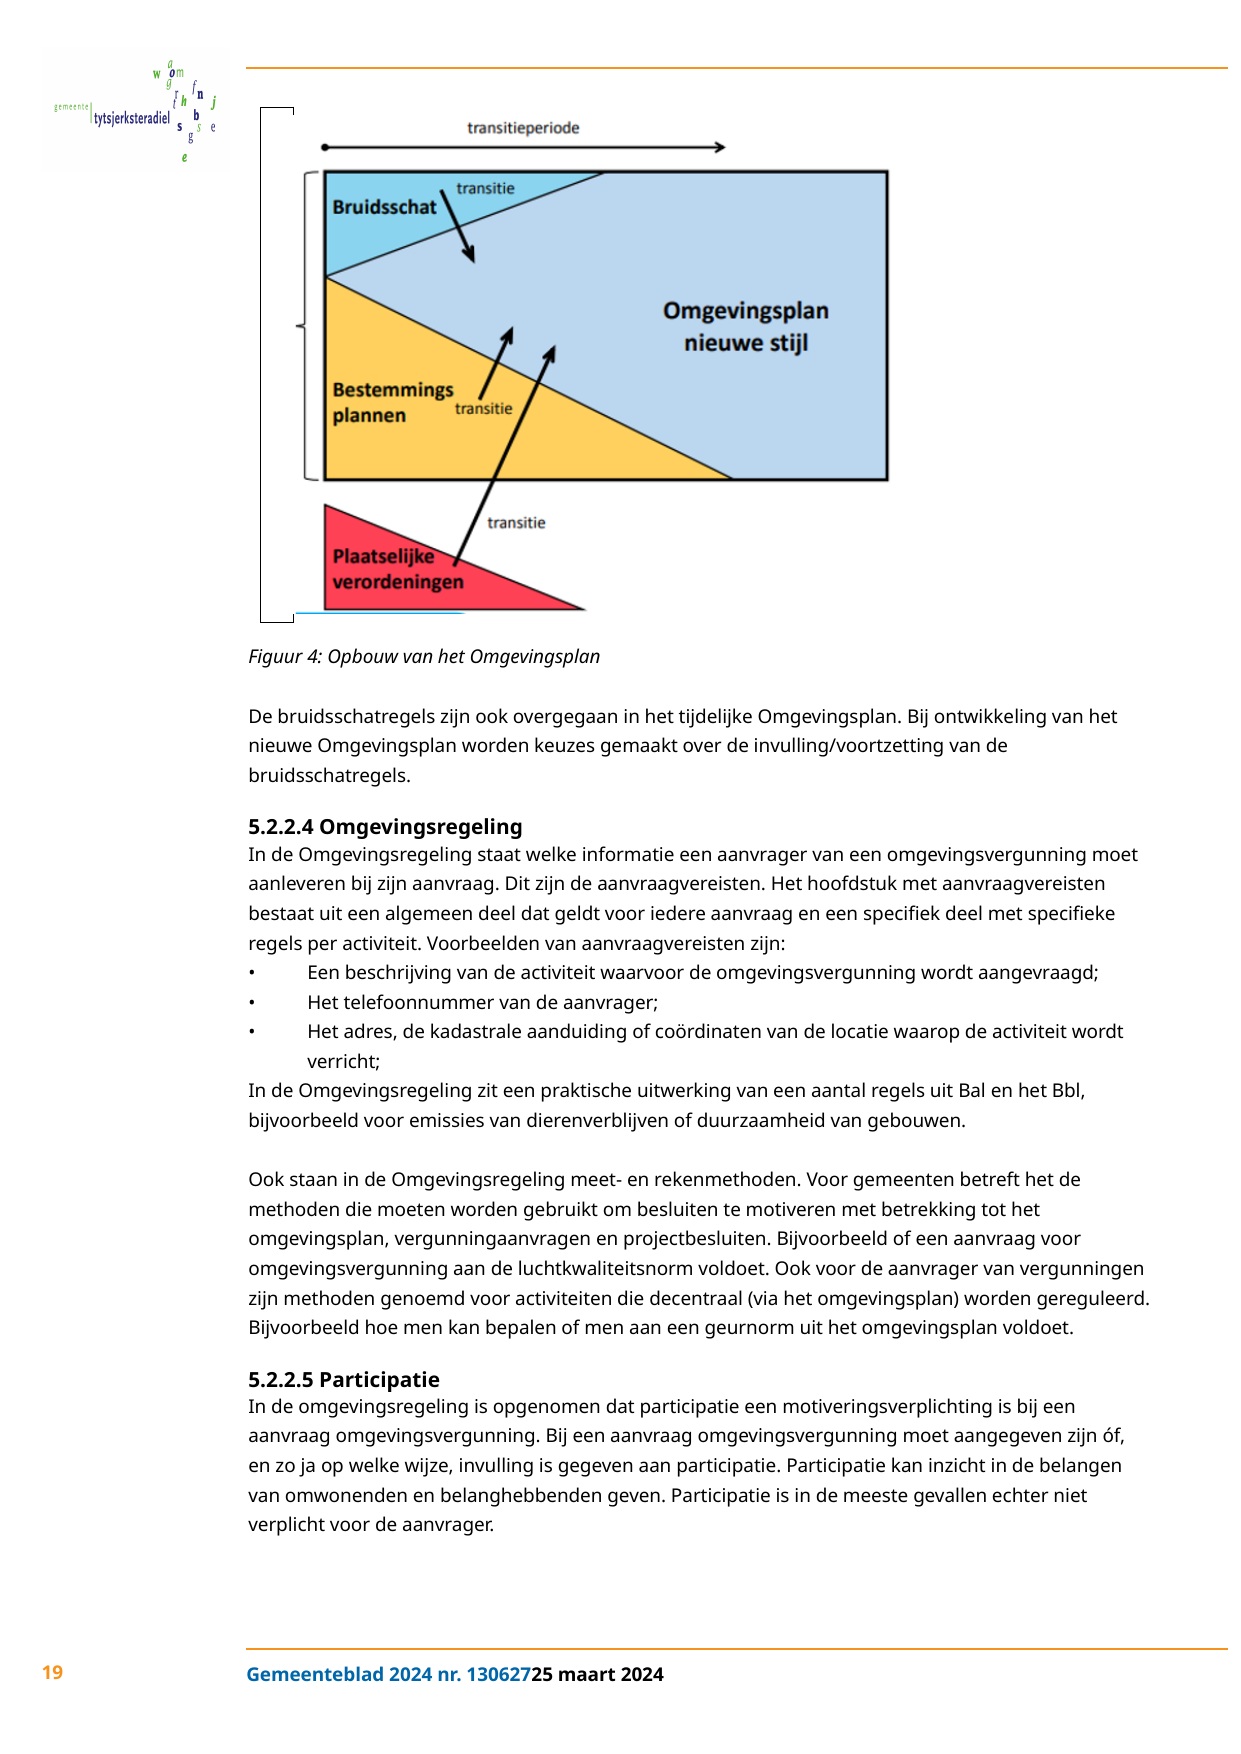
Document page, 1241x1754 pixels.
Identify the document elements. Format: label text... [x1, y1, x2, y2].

list Het telefoonnummer van de aanvrager; [248, 989, 1152, 1014]
text Figuur 4: Opbouw van het Omgevingsplan [248, 644, 1152, 669]
text De bruidsschatregels zijn ook overgegaan in het tijdelijke Omgevingsplan. Bij ontwikkeling van het nieuwe Omgevingsplan worden keuzes gemaakt over de invulling/voortzetting van de bruidsschatregels. [248, 703, 1152, 788]
text Ook staan in de Omgevingsregeling meet- en rekenmethoden. Voor gemeenten betreft het de methoden die moeten worden gebruikt om besluiten te motiveren met betrekking tot het omgevingsplan, vergunningaanvragen en projectbesluiten. Bijvoorbeeld of een aanvraag voor omgevingsvergunning aan de luchtkwaliteitsnorm voldoet. Ook voor de aanvrager van vergunningen zijn methoden genoemd voor activiteiten die decentraal (via het omgevingsplan) worden gereguleerd. Bijvoorbeeld hoe men kan bepalen of men aan een geurnorm uit het omgevingsplan voldoet. [248, 1166, 1152, 1340]
text In de omgevingsregeling is opgenomen dat participatie een motiveringsverplichting is bij een aanvraag omgevingsvergunning. Bij een aanvraag omgevingsvergunning moet aangegeven zijn óf, en zo ja op welke wijze, invulling is gegeven aan participatie. Participatie kan inzicht in de belangen van omwonenden en belanghebbenden geven. Participatie is in de meeste gevallen echter niet verplicht voor de aanvrager. [248, 1393, 1152, 1537]
picture [41, 47, 231, 172]
text 5.2.2.4 Omgevingsregeling [248, 812, 1152, 841]
text In de Omgevingsregeling staat welke informatie een aanvrager van een omgevingsvergunning moet aanleveren bij zijn aanvraag. Dit zijn de aanvraagvereisten. Het hoofdstuk met aanvraagvereisten bestaat uit een algemeen deel dat geldt voor iedere aanvraag en een specifiek deel met specifieke regels per activiteit. Voorbeelden van aanvraagvereisten zijn: [248, 841, 1152, 955]
list Het adres, de kadastrale aanduiding of coördinaten van de locatie waarop de activiteit wordt verricht; [248, 1018, 1152, 1074]
text 5.2.2.5 Participatie [248, 1365, 1152, 1393]
picture [268, 115, 918, 614]
text In de Omgevingsregeling zit een praktische uitwerking van een aantal regels uit Bal en het Bbl, bijvoorbeeld voor emissies van dierenverblijven of duurzaamheid van gebouwen. [248, 1078, 1152, 1133]
list Een beschrijving van de activiteit waarvoor de omgevingsvergunning wordt aangevraagd; [248, 959, 1152, 985]
